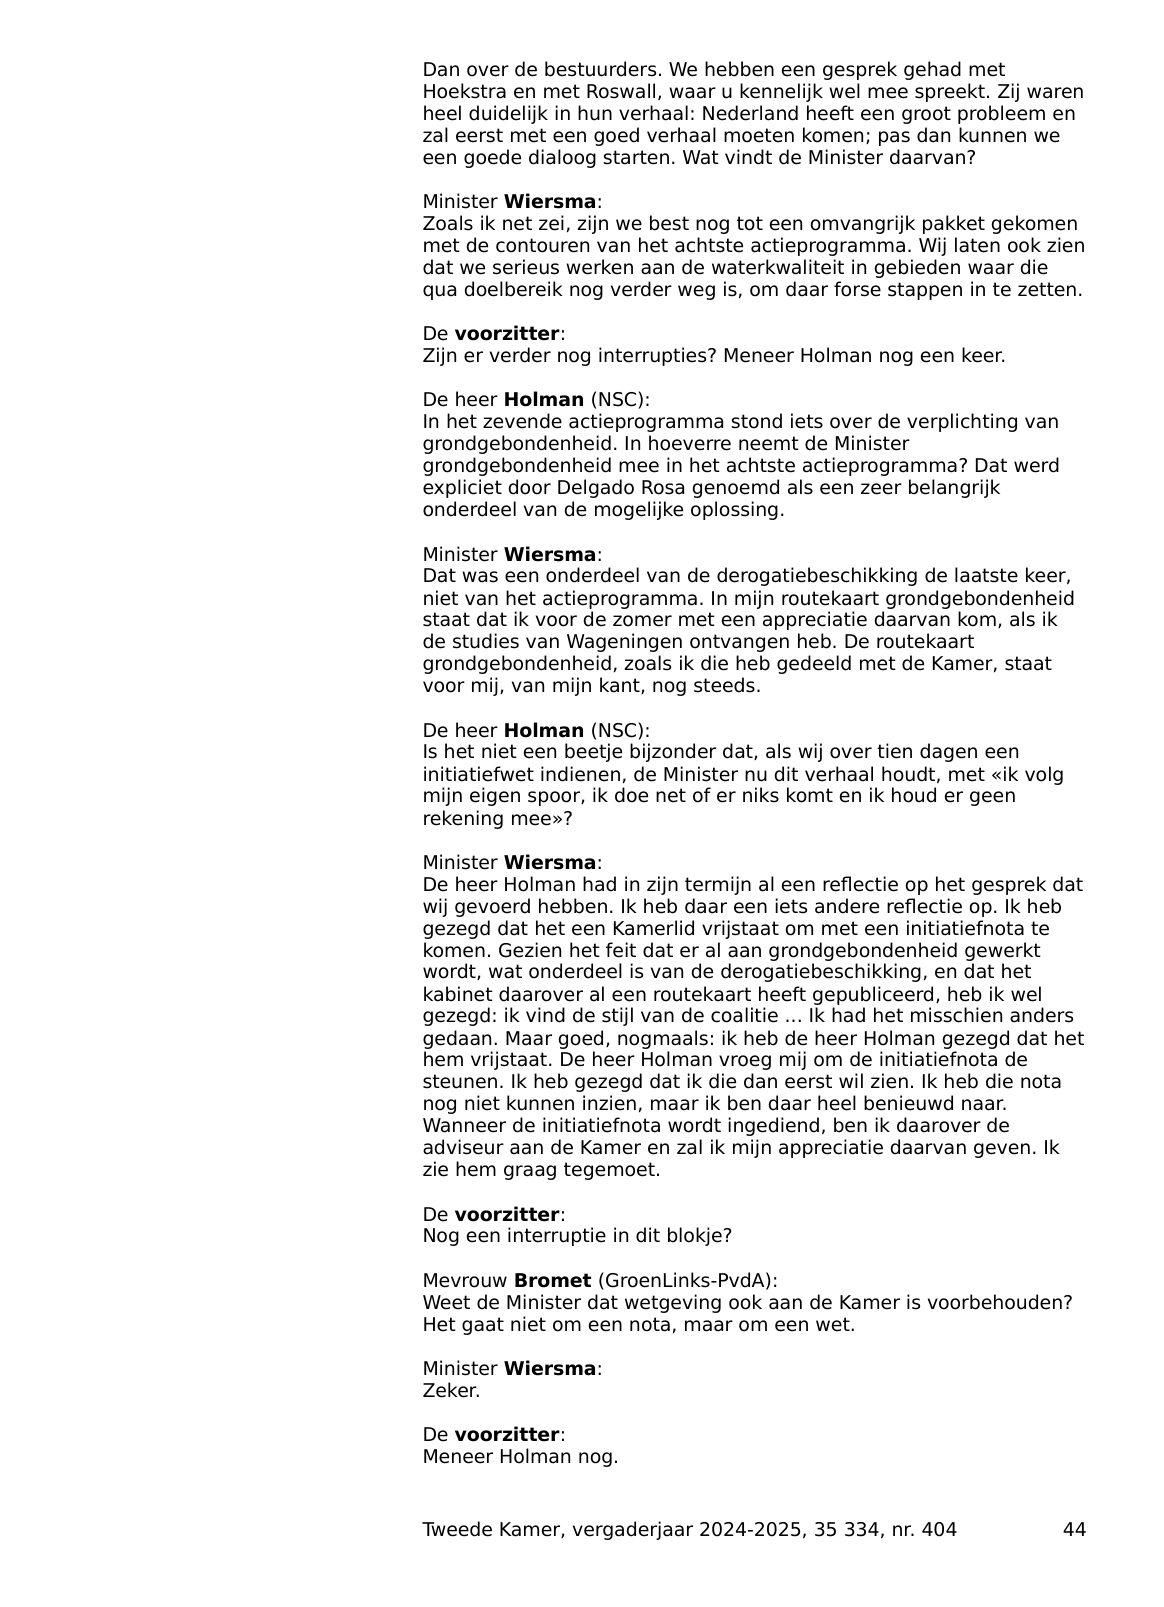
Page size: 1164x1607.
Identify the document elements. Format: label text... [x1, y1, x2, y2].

text De voorzitter: [422, 1424, 1087, 1446]
text De voorzitter: [422, 1203, 1087, 1225]
text De heer Holman (NSC): [422, 719, 1087, 741]
text In het zevende actieprogramma stond iets over de verplichting van grondgebondenheid. In hoeverre neemt de Minister grondgebondenheid mee in het achtste actieprogramma? Dat werd expliciet door Delgado Rosa genoemd als een zeer belangrijk onderdeel van de mogelijke oplossing. [422, 411, 1087, 521]
text Zijn er verder nog interrupties? Meneer Holman nog een keer. [422, 345, 1087, 367]
text Minister Wiersma: [422, 852, 1087, 873]
text De heer Holman (NSC): [422, 389, 1087, 411]
text Minister Wiersma: [422, 543, 1087, 565]
text Meneer Holman nog. [422, 1446, 1087, 1468]
text Minister Wiersma: [422, 191, 1087, 213]
text De heer Holman had in zijn termijn al een reflectie op het gesprek dat wij gevoerd hebben. Ik heb daar een iets andere reflectie op. Ik heb gezegd dat het een Kamerlid vrijstaat om met een initiatiefnota te komen. Gezien het feit dat er al aan grondgebondenheid gewerkt wordt, wat onderdeel is van de derogatiebeschikking, en dat het kabinet daarover al een routekaart heeft gepubliceerd, heb ik wel gezegd: ik vind de stijl van de coalitie ... Ik had het misschien anders gedaan. Maar goed, nogmaals: ik heb de heer Holman gezegd dat het hem vrijstaat. De heer Holman vroeg mij om de initiatiefnota de steunen. Ik heb gezegd dat ik die dan eerst wil zien. Ik heb die nota nog niet kunnen inzien, maar ik ben daar heel benieuwd naar. Wanneer de initiatiefnota wordt ingediend, ben ik daarover de adviseur aan de Kamer en zal ik mijn appreciatie daarvan geven. Ik zie hem graag tegemoet. [422, 873, 1087, 1181]
text Dat was een onderdeel van de derogatiebeschikking de laatste keer, niet van het actieprogramma. In mijn routekaart grondgebondenheid staat dat ik voor de zomer met een appreciatie daarvan kom, als ik de studies van Wageningen ontvangen heb. De routekaart grondgebondenheid, zoals ik die heb gedeeld met de Kamer, staat voor mij, van mijn kant, nog steeds. [422, 565, 1087, 697]
text Zeker. [422, 1380, 1087, 1402]
text Dan over de bestuurders. We hebben een gesprek gehad met Hoekstra en met Roswall, waar u kennelijk wel mee spreekt. Zij waren heel duidelijk in hun verhaal: Nederland heeft een groot probleem en zal eerst met een goed verhaal moeten komen; pas dan kunnen we een goede dialoog starten. Wat vindt de Minister daarvan? [422, 59, 1087, 169]
text De voorzitter: [422, 323, 1087, 345]
text Mevrouw Bromet (GroenLinks-PvdA): [422, 1269, 1087, 1292]
text Nog een interruptie in dit blokje? [422, 1225, 1087, 1247]
text Minister Wiersma: [422, 1358, 1087, 1380]
text Weet de Minister dat wetgeving ook aan de Kamer is voorbehouden? Het gaat niet om een nota, maar om een wet. [422, 1292, 1087, 1336]
text Is het niet een beetje bijzonder dat, als wij over tien dagen een initiatiefwet indienen, de Minister nu dit verhaal houdt, met «ik volg mijn eigen spoor, ik doe net of er niks komt en ik houd er geen rekening mee»? [422, 741, 1087, 829]
text Zoals ik net zei, zijn we best nog tot een omvangrijk pakket gekomen met de contouren van het achtste actieprogramma. Wij laten ook zien dat we serieus werken aan de waterkwaliteit in gebieden waar die qua doelbereik nog verder weg is, om daar forse stappen in te zetten. [422, 213, 1087, 301]
